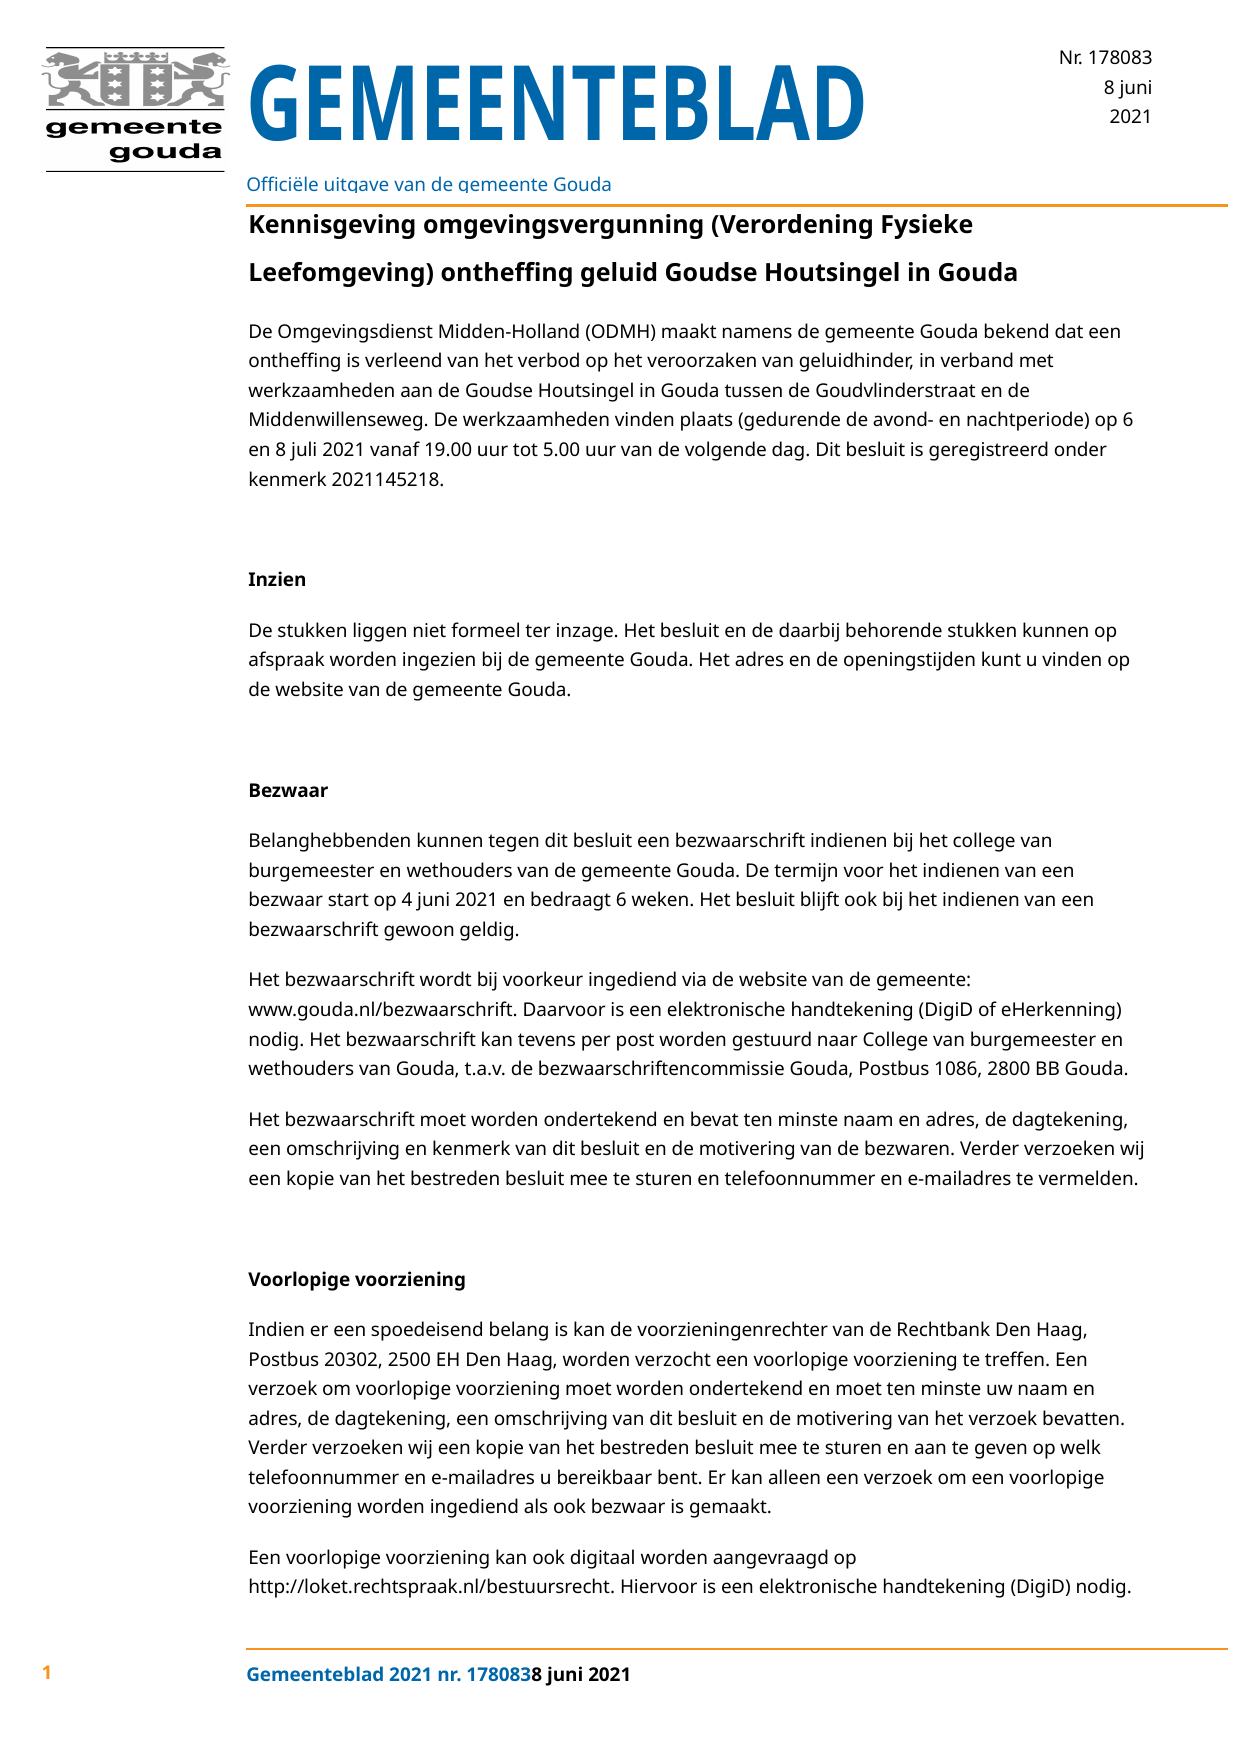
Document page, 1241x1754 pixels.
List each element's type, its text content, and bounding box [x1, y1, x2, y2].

text Een voorlopige voorziening kan ook digitaal worden aangevraagd op http://loket.rechtspraak.nl/bestuursrecht. Hiervoor is een elektronische handtekening (DigiD) nodig. [248, 1544, 1152, 1599]
text Bezwaar [248, 777, 1152, 803]
text De stukken liggen niet formeel ter inzage. Het besluit en de daarbij behorende stukken kunnen op afspraak worden ingezien bij de gemeente Gouda. Het adres en de openingstijden kunt u vinden op de website van de gemeente Gouda. [248, 617, 1152, 702]
text De Omgevingsdienst Midden-Holland (ODMH) maakt namens de gemeente Gouda bekend dat een ontheffing is verleend van het verbod op het veroorzaken van geluidhinder, in verband met werkzaamheden aan de Goudse Houtsingel in Gouda tussen de Goudvlinderstraat en de Middenwillenseweg. De werkzaamheden vinden plaats (gedurende de avond- en nachtperiode) op 6 en 8 juli 2021 vanaf 19.00 uur tot 5.00 uur van de volgende dag. Dit besluit is geregistreerd onder kenmerk 2021145218. [248, 318, 1152, 492]
text Inzien [248, 567, 1152, 592]
text Kennisgeving omgevingsvergunning (Verordening Fysieke Leefomgeving) ontheffing geluid Goudse Houtsingel in Gouda [248, 207, 1152, 288]
text Het bezwaarschrift moet worden ondertekend en bevat ten minste naam en adres, de dagtekening, een omschrijving en kenmerk van dit besluit en de motivering van de bezwaren. Verder verzoeken wij een kopie van het bestreden besluit mee te sturen en telefoonnummer en e-mailadres te vermelden. [248, 1106, 1152, 1191]
picture [41, 47, 231, 172]
text Voorlopige voorziening [248, 1266, 1152, 1292]
text Belanghebbenden kunnen tegen dit besluit een bezwaarschrift indienen bij het college van burgemeester en wethouders van de gemeente Gouda. De termijn voor het indienen van een bezwaar start op 4 juni 2021 en bedraagt 6 weken. Het besluit blijft ook bij het indienen van een bezwaarschrift gewoon geldig. [248, 827, 1152, 942]
text Het bezwaarschrift wordt bij voorkeur ingediend via de website van de gemeente: www.gouda.nl/bezwaarschrift. Daarvoor is een elektronische handtekening (DigiD of eHerkenning) nodig. Het bezwaarschrift kan tevens per post worden gestuurd naar College van burgemeester en wethouders van Gouda, t.a.v. de bezwaarschriftencommissie Gouda, Postbus 1086, 2800 BB Gouda. [248, 967, 1152, 1081]
text Indien er een spoedeisend belang is kan de voorzieningenrechter van de Rechtbank Den Haag, Postbus 20302, 2500 EH Den Haag, worden verzocht een voorlopige voorziening te treffen. Een verzoek om voorlopige voorziening moet worden ondertekend en moet ten minste uw naam en adres, de dagtekening, een omschrijving van dit besluit en de motivering van het verzoek bevatten. Verder verzoeken wij een kopie van het bestreden besluit mee te sturen en aan te geven op welk telefoonnummer en e-mailadres u bereikbaar bent. Er kan alleen een verzoek om een voorlopige voorziening worden ingediend als ook bezwaar is gemaakt. [248, 1316, 1152, 1519]
